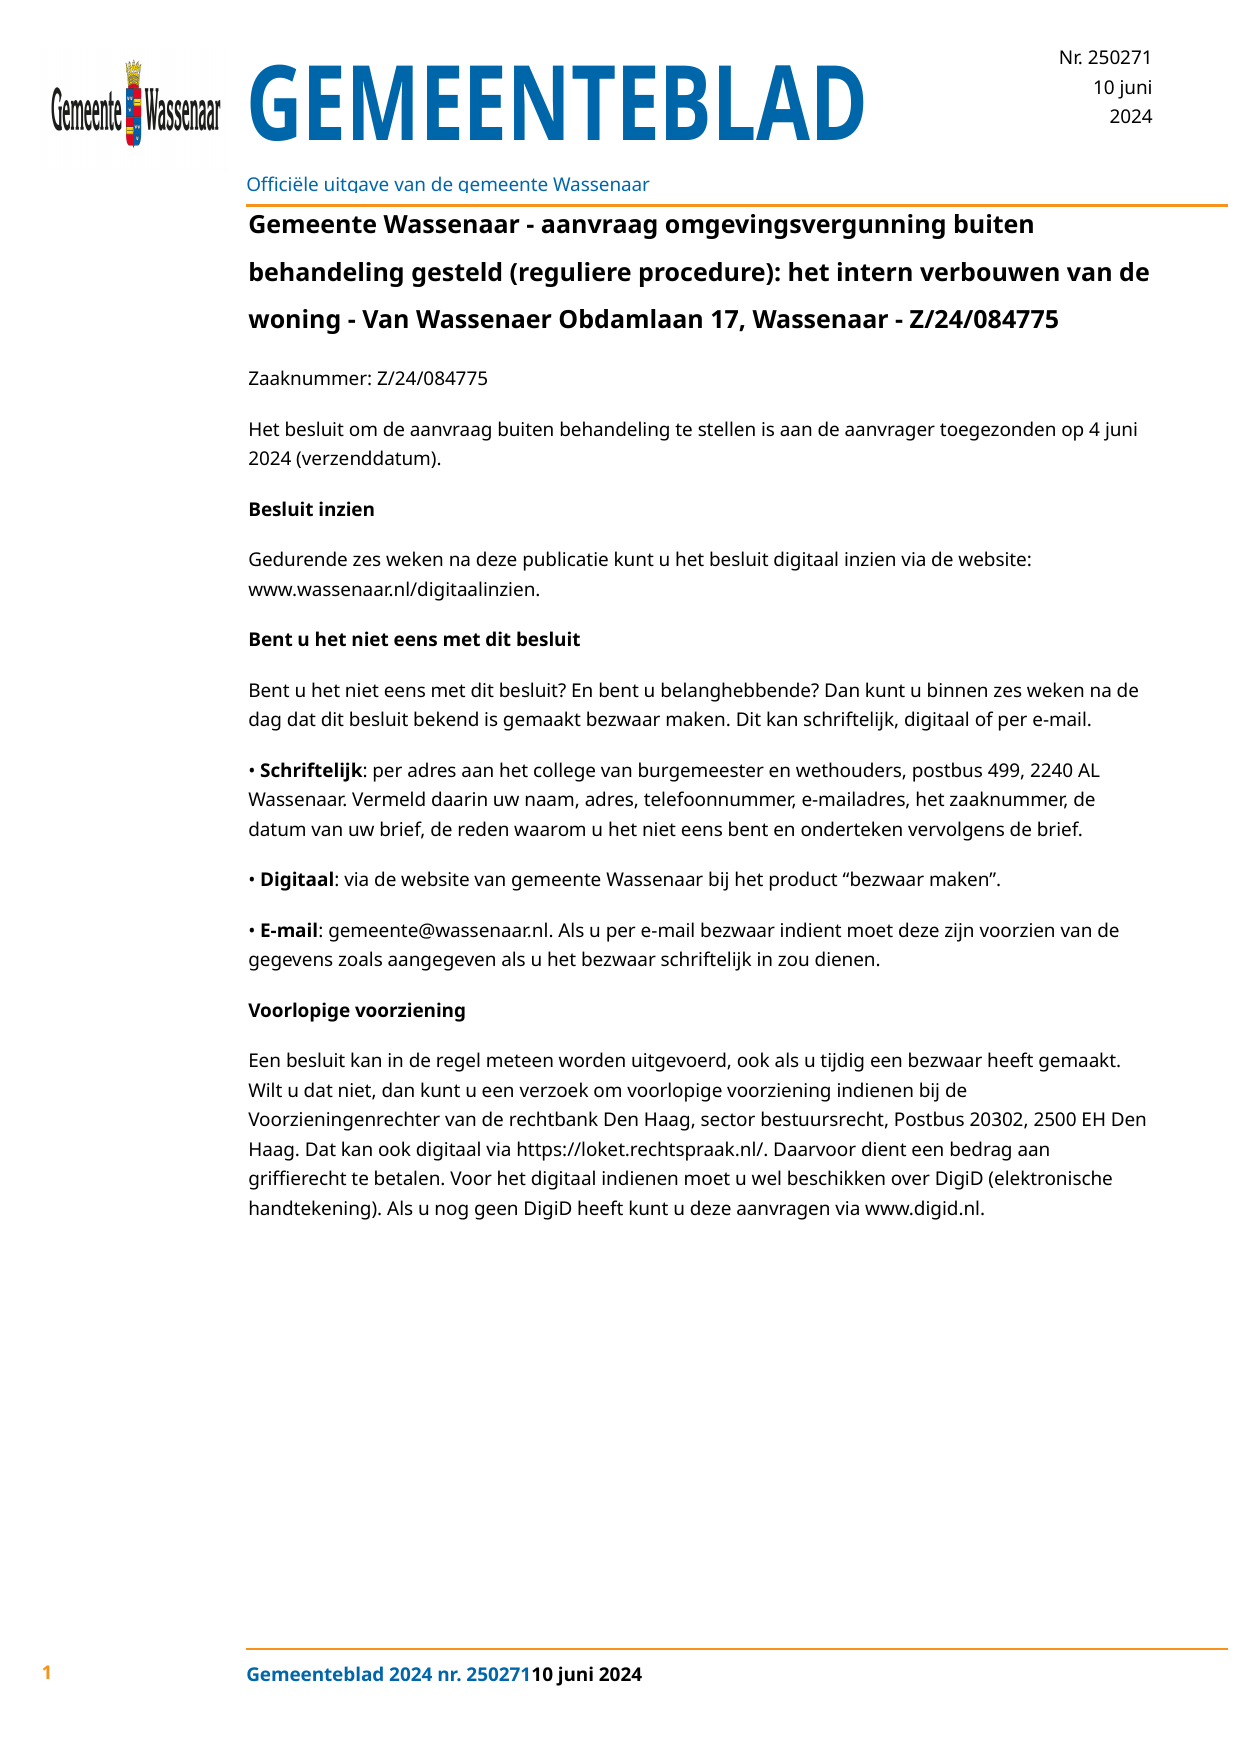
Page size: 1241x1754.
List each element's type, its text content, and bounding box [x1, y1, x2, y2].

text Bent u het niet eens met dit besluit? En bent u belanghebbende? Dan kunt u binnen zes weken na de dag dat dit besluit bekend is gemaakt bezwaar maken. Dit kan schriftelijk, digitaal of per e-mail. [248, 677, 1152, 732]
text Een besluit kan in de regel meteen worden uitgevoerd, ook als u tijdig een bezwaar heeft gemaakt. Wilt u dat niet, dan kunt u een verzoek om voorlopige voorziening indienen bij de Voorzieningenrechter van de rechtbank Den Haag, sector bestuursrecht, Postbus 20302, 2500 EH Den Haag. Dat kan ook digitaal via https://loket.rechtspraak.nl/. Daarvoor dient een bedrag aan griffierecht te betalen. Voor het digitaal indienen moet u wel beschikken over DigiD (elektronische handtekening). Als u nog geen DigiD heeft kunt u deze aanvragen via www.digid.nl. [248, 1047, 1152, 1221]
picture [41, 47, 231, 172]
text Gedurende zes weken na deze publicatie kunt u het besluit digitaal inzien via de website: www.wassenaar.nl/digitaalinzien. [248, 546, 1152, 602]
text Bent u het niet eens met dit besluit [248, 626, 1152, 652]
text Besluit inzien [248, 496, 1152, 522]
text • E-mail: gemeente@wassenaar.nl. Als u per e-mail bezwaar indient moet deze zijn voorzien van de gegevens zoals aangegeven als u het bezwaar schriftelijk in zou dienen. [248, 917, 1152, 972]
text • Digitaal: via de website van gemeente Wassenaar bij het product “bezwaar maken”. [248, 866, 1152, 892]
text Zaaknummer: Z/24/084775 [248, 366, 1152, 391]
text Het besluit om de aanvraag buiten behandeling te stellen is aan de aanvrager toegezonden op 4 juni 2024 (verzenddatum). [248, 416, 1152, 471]
text • Schriftelijk: per adres aan het college van burgemeester en wethouders, postbus 499, 2240 AL Wassenaar. Vermeld daarin uw naam, adres, telefoonnummer, e-mailadres, het zaaknummer, de datum van uw brief, de reden waarom u het niet eens bent en onderteken vervolgens de brief. [248, 757, 1152, 842]
text Gemeente Wassenaar - aanvraag omgevingsvergunning buiten behandeling gesteld (reguliere procedure): het intern verbouwen van de woning - Van Wassenaer Obdamlaan 17, Wassenaar - Z/24/084775 [248, 207, 1152, 336]
text Voorlopige voorziening [248, 997, 1152, 1022]
